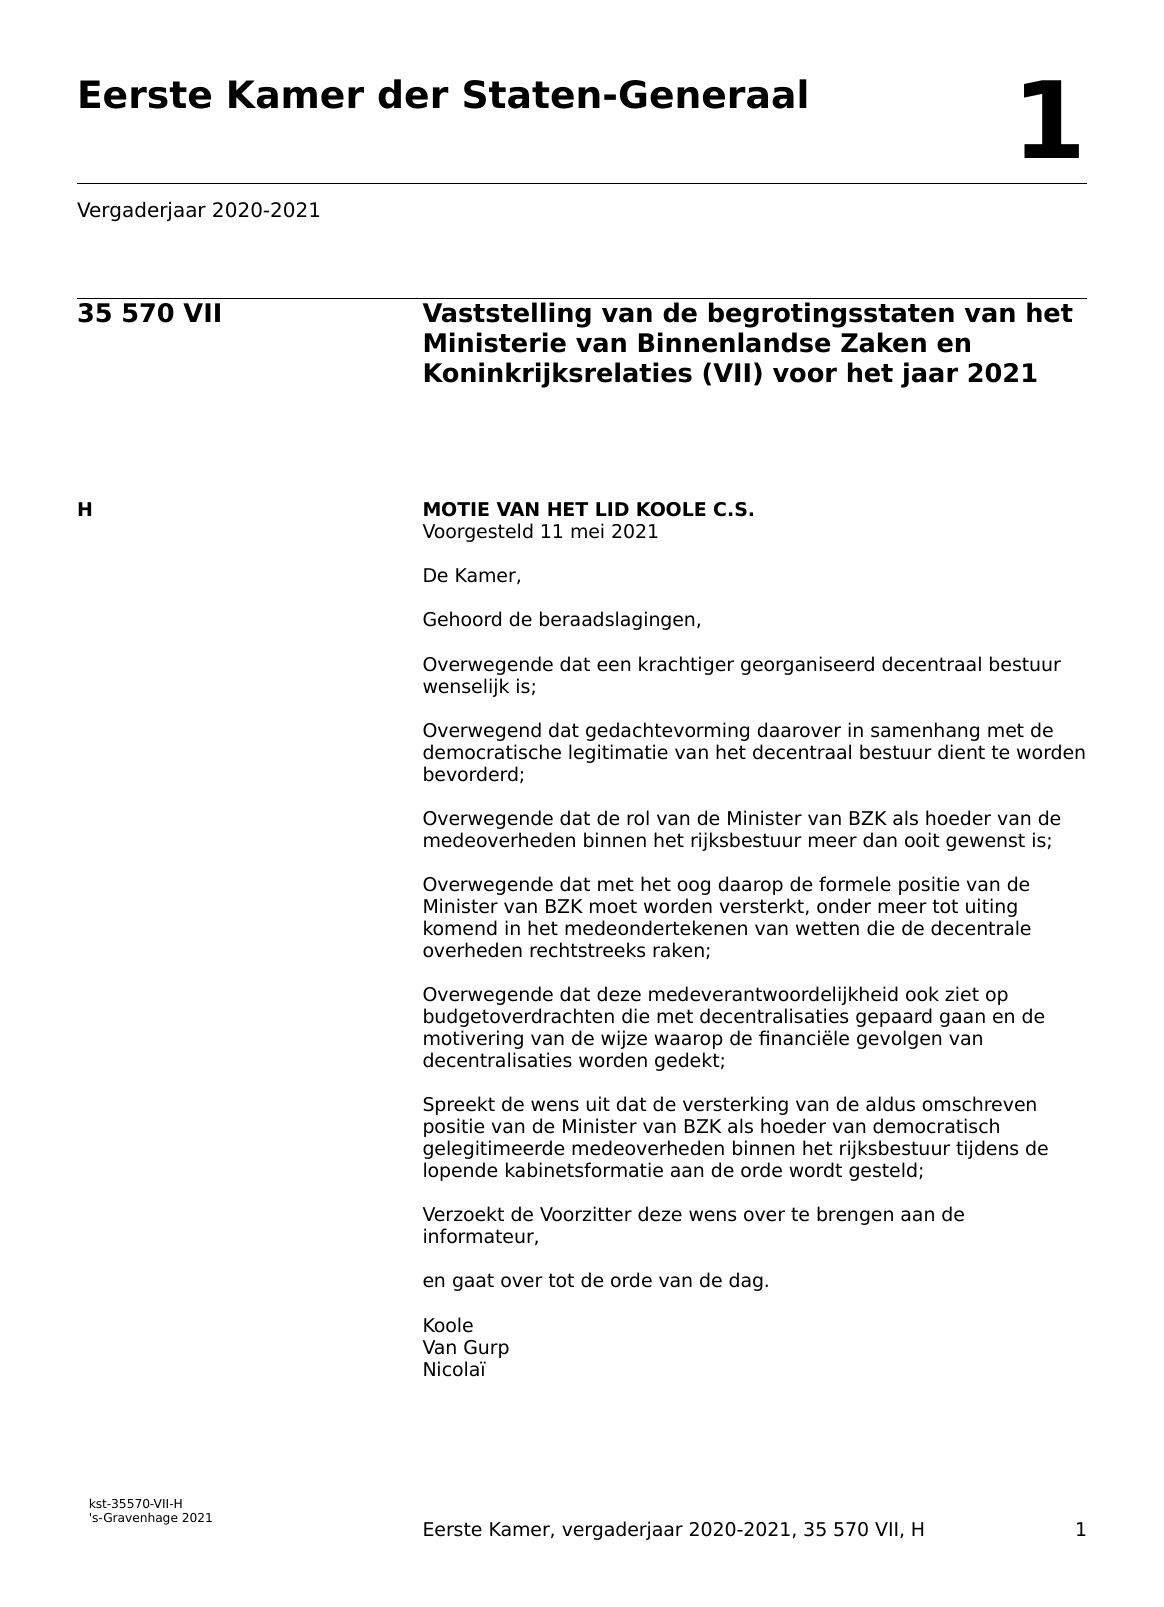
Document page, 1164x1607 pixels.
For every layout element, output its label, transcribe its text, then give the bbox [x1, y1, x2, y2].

text Overwegend dat gedachtevorming daarover in samenhang met de democratische legitimatie van het decentraal bestuur dient te worden bevorderd; [422, 720, 1087, 786]
text Gehoord de beraadslagingen, [422, 609, 1087, 631]
subtitle 35 570 VII Vaststelling van de begrotingsstaten van het Ministerie van Binnenlandse Zaken en Koninkrijksrelaties (VII) voor het jaar 2021 [77, 299, 1087, 388]
text Voorgesteld 11 mei 2021 [422, 521, 1087, 543]
text 's-Gravenhage 2021 [88, 1511, 323, 1525]
text Van Gurp [422, 1337, 1087, 1358]
text Overwegende dat een krachtiger georganiseerd decentraal bestuur wenselijk is; [422, 653, 1087, 697]
text Overwegende dat met het oog daarop de formele positie van de Minister van BZK moet worden versterkt, onder meer tot uiting komend in het medeondertekenen van wetten die de decentrale overheden rechtstreeks raken; [422, 874, 1087, 962]
text Overwegende dat deze medeverantwoordelijkheid ook ziet op budgetoverdrachten die met decentralisaties gepaard gaan en de motivering van de wijze waarop de financiële gevolgen van decentralisaties worden gedekt; [422, 984, 1087, 1072]
table_header 1 [886, 59, 1087, 183]
text en gaat over tot de orde van de dag. [422, 1270, 1087, 1292]
text kst-35570-VII-H [88, 1497, 323, 1511]
subtitle H MOTIE VAN HET LID KOOLE C.S. [77, 499, 1087, 521]
text Spreekt de wens uit dat de versterking van de aldus omschreven positie van de Minister van BZK als hoeder van democratisch gelegitimeerde medeoverheden binnen het rijksbestuur tijdens de lopende kabinetsformatie aan de orde wordt gesteld; [422, 1094, 1087, 1182]
text Verzoekt de Voorzitter deze wens over te brengen aan de informateur, [422, 1204, 1087, 1248]
text Koole [422, 1314, 1087, 1337]
text Nicolaï [422, 1358, 1087, 1381]
text De Kamer, [422, 565, 1087, 587]
text Overwegende dat de rol van de Minister van BZK als hoeder van de medeoverheden binnen het rijksbestuur meer dan ooit gewenst is; [422, 808, 1087, 852]
table_header Eerste Kamer der Staten-Generaal [77, 59, 886, 183]
table_cell Vergaderjaar 2020-2021 [77, 184, 1087, 298]
